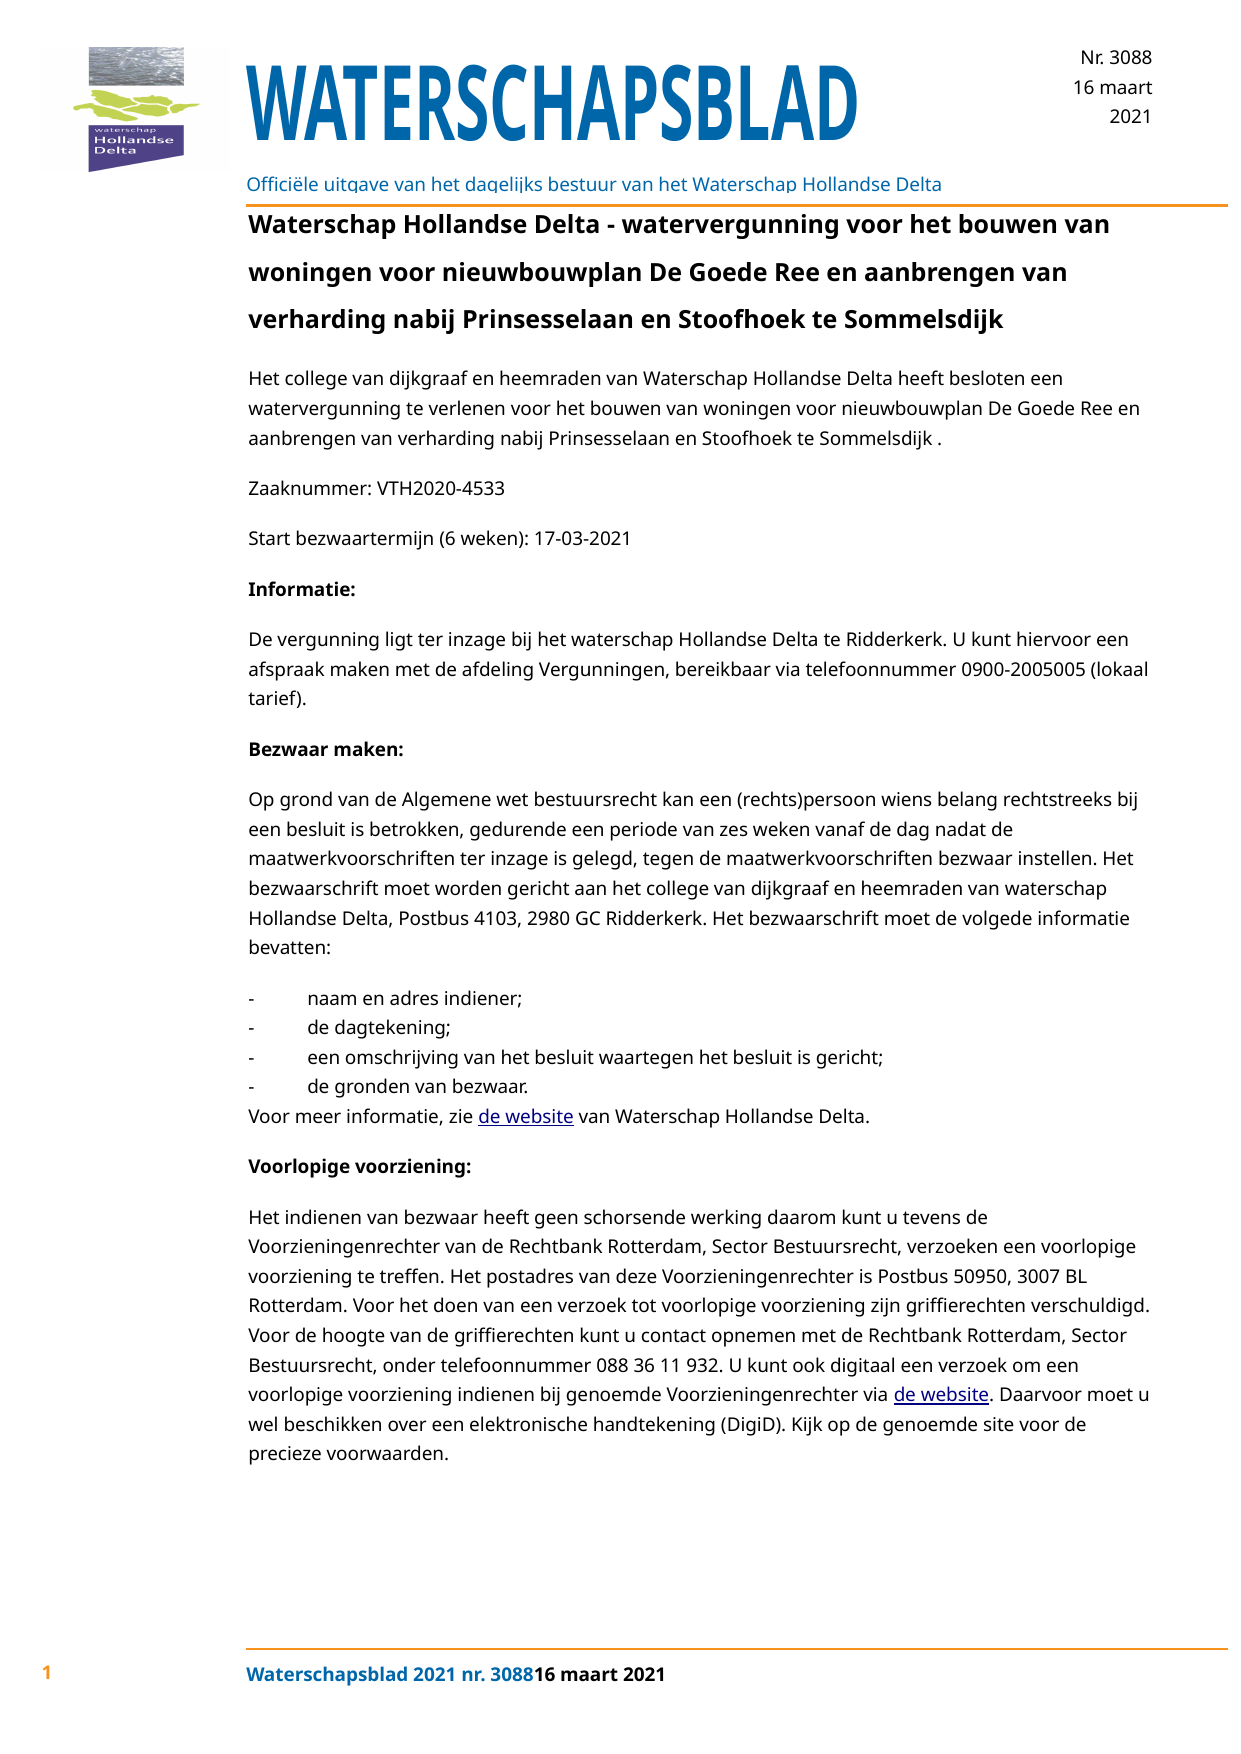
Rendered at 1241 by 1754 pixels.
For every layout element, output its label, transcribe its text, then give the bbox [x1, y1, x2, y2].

text Het indienen van bezwaar heeft geen schorsende werking daarom kunt u tevens de Voorzieningenrechter van de Rechtbank Rotterdam, Sector Bestuursrecht, verzoeken een voorlopige voorziening te treffen. Het postadres van deze Voorzieningenrechter is Postbus 50950, 3007 BL Rotterdam. Voor het doen van een verzoek tot voorlopige voorziening zijn griffierechten verschuldigd. Voor de hoogte van de griffierechten kunt u contact opnemen met de Rechtbank Rotterdam, Sector Bestuursrecht, onder telefoonnummer 088 36 11 932. U kunt ook digitaal een verzoek om een voorlopige voorziening indienen bij genoemde Voorzieningenrechter via de website. Daarvoor moet u wel beschikken over een elektronische handtekening (DigiD). Kijk op de genoemde site voor de precieze voorwaarden. [248, 1204, 1152, 1466]
text De vergunning ligt ter inzage bij het waterschap Hollandse Delta te Ridderkerk. U kunt hiervoor een afspraak maken met de afdeling Vergunningen, bereikbaar via telefoonnummer 0900-2005005 (lokaal tarief). [248, 626, 1152, 711]
text Informatie: [248, 576, 1152, 602]
text Op grond van de Algemene wet bestuursrecht kan een (rechts)persoon wiens belang rechtstreeks bij een besluit is betrokken, gedurende een periode van zes weken vanaf de dag nadat de maatwerkvoorschriften ter inzage is gelegd, tegen de maatwerkvoorschriften bezwaar instellen. Het bezwaarschrift moet worden gericht aan het college van dijkgraaf en heemraden van waterschap Hollandse Delta, Postbus 4103, 2980 GC Ridderkerk. Het bezwaarschrift moet de volgede informatie bevatten: [248, 786, 1152, 960]
list naam en adres indiener; [248, 985, 1152, 1010]
text Voorlopige voorziening: [248, 1153, 1152, 1179]
list een omschrijving van het besluit waartegen het besluit is gericht; [248, 1044, 1152, 1069]
text Het college van dijkgraaf en heemraden van Waterschap Hollandse Delta heeft besloten een watervergunning te verlenen voor het bouwen van woningen voor nieuwbouwplan De Goede Ree en aanbrengen van verharding nabij Prinsesselaan en Stoofhoek te Sommelsdijk . [248, 366, 1152, 450]
text Waterschap Hollandse Delta - watervergunning voor het bouwen van woningen voor nieuwbouwplan De Goede Ree en aanbrengen van verharding nabij Prinsesselaan en Stoofhoek te Sommelsdijk [248, 207, 1152, 336]
picture [41, 47, 231, 172]
list de dagtekening; [248, 1014, 1152, 1040]
text Start bezwaartermijn (6 weken): 17-03-2021 [248, 526, 1152, 551]
list de gronden van bezwaar. [248, 1073, 1152, 1099]
text Bezwaar maken: [248, 736, 1152, 762]
text Voor meer informatie, zie de website van Waterschap Hollandse Delta. [248, 1103, 1152, 1129]
text Zaaknummer: VTH2020-4533 [248, 475, 1152, 501]
